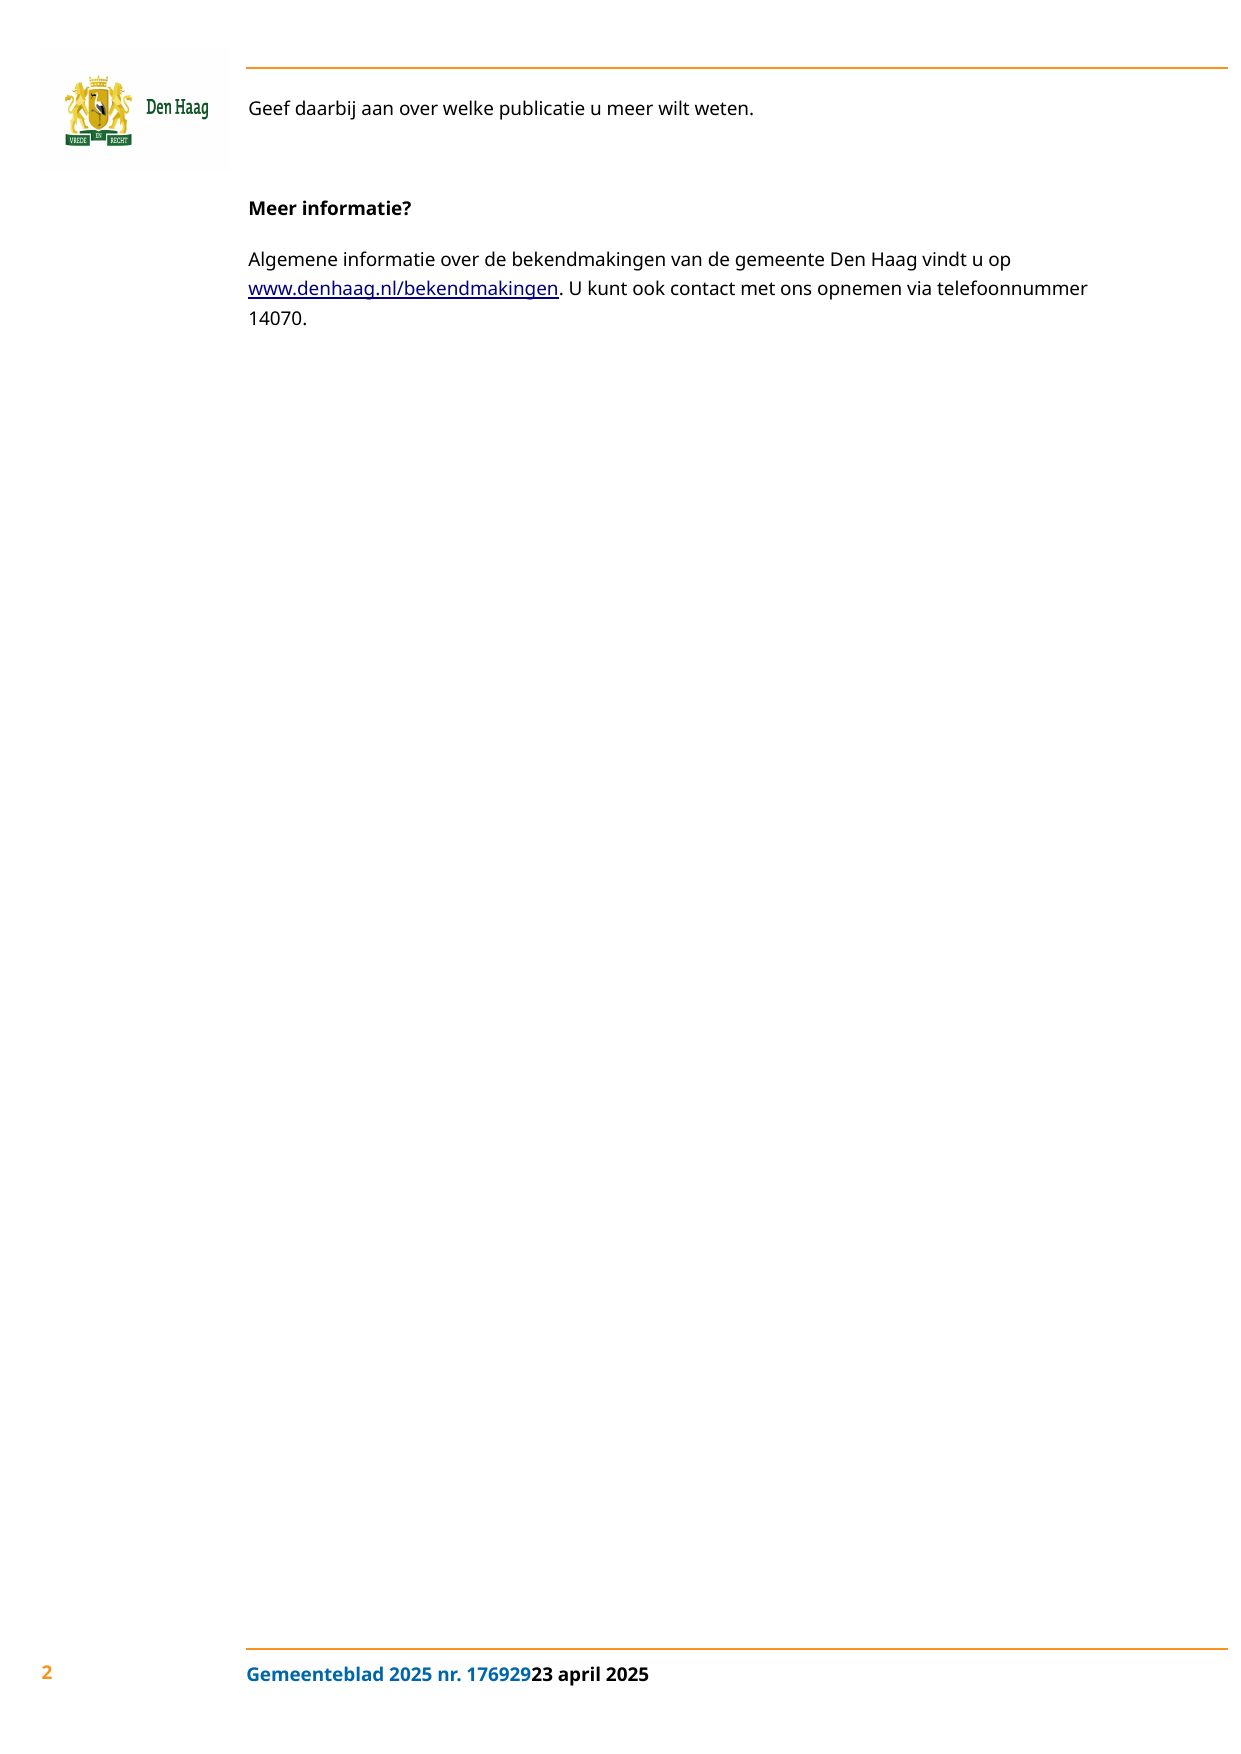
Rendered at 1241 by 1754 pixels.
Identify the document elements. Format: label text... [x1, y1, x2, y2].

text Geef daarbij aan over welke publicatie u meer wilt weten. [248, 95, 1152, 121]
text Meer informatie? [248, 196, 1152, 221]
picture [41, 47, 231, 172]
text Algemene informatie over de bekendmakingen van de gemeente Den Haag vindt u op www.denhaag.nl/bekendmakingen. U kunt ook contact met ons opnemen via telefoonnummer 14070. [248, 246, 1152, 331]
